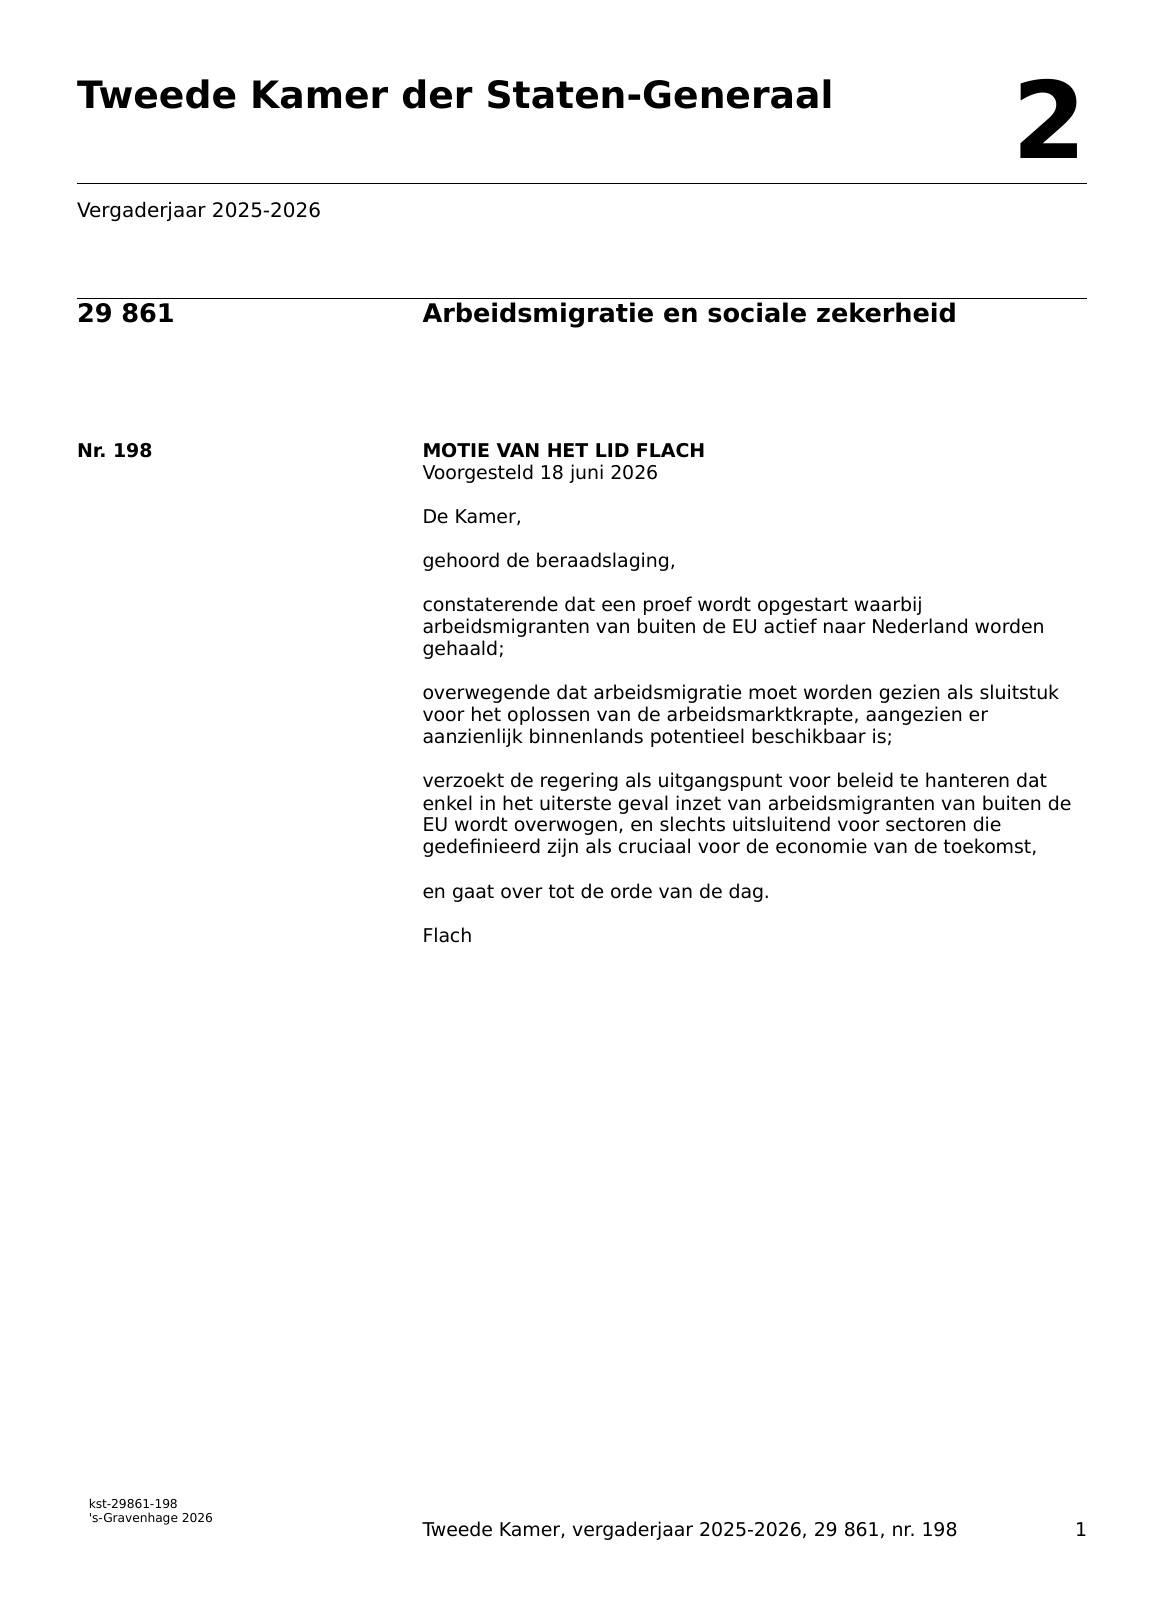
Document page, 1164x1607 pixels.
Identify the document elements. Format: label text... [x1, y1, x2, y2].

text overwegende dat arbeidsmigratie moet worden gezien als sluitstuk voor het oplossen van de arbeidsmarktkrapte, aangezien er aanzienlijk binnenlands potentieel beschikbaar is; [422, 682, 1087, 748]
table_cell Vergaderjaar 2025-2026 [77, 184, 1087, 298]
table_header Tweede Kamer der Staten-Generaal [77, 59, 886, 183]
subtitle 29 861 Arbeidsmigratie en sociale zekerheid [77, 299, 1087, 329]
text Flach [422, 925, 1087, 947]
text verzoekt de regering als uitgangspunt voor beleid te hanteren dat enkel in het uiterste geval inzet van arbeidsmigranten van buiten de EU wordt overwogen, en slechts uitsluitend voor sectoren die gedefinieerd zijn als cruciaal voor de economie van de toekomst, [422, 770, 1087, 858]
text 's-Gravenhage 2026 [88, 1511, 323, 1525]
text De Kamer, [422, 506, 1087, 528]
table_header 2 [886, 59, 1087, 183]
text constaterende dat een proef wordt opgestart waarbij arbeidsmigranten van buiten de EU actief naar Nederland worden gehaald; [422, 594, 1087, 660]
text en gaat over tot de orde van de dag. [422, 881, 1087, 902]
subtitle Nr. 198 MOTIE VAN HET LID FLACH [77, 440, 1087, 462]
text Voorgesteld 18 juni 2026 [422, 462, 1087, 484]
text kst-29861-198 [88, 1497, 323, 1511]
text gehoord de beraadslaging, [422, 550, 1087, 572]
